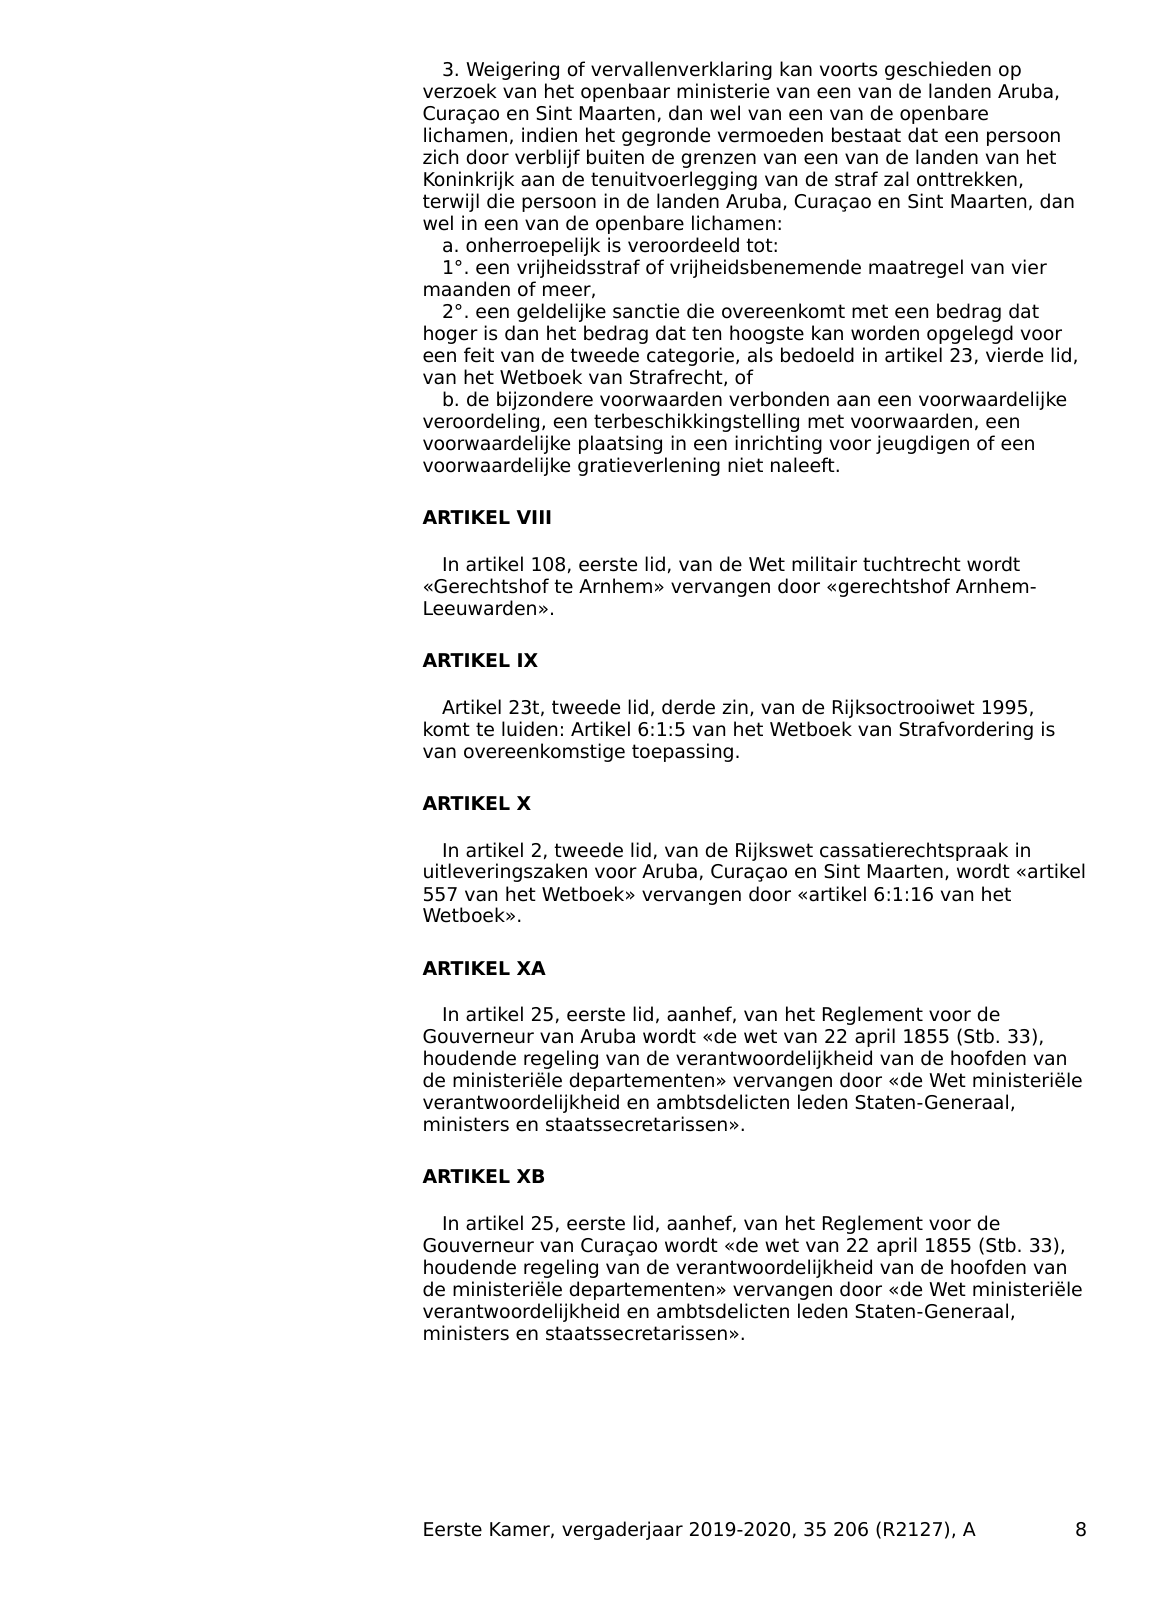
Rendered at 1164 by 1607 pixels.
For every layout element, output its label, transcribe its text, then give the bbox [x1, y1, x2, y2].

text 2°. een geldelijke sanctie die overeenkomt met een bedrag dat hoger is dan het bedrag dat ten hoogste kan worden opgelegd voor een feit van de tweede categorie, als bedoeld in artikel 23, vierde lid, van het Wetboek van Strafrecht, of [422, 301, 1087, 389]
text In artikel 25, eerste lid, aanhef, van het Reglement voor de Gouverneur van Aruba wordt «de wet van 22 april 1855 (Stb. 33), houdende regeling van de verantwoordelijkheid van de hoofden van de ministeriële departementen» vervangen door «de Wet ministeriële verantwoordelijkheid en ambtsdelicten leden Staten-Generaal, ministers en staatssecretarissen». [422, 1004, 1087, 1136]
subtitle ARTIKEL IX [422, 649, 1087, 672]
subtitle ARTIKEL X [422, 792, 1087, 814]
text In artikel 2, tweede lid, van de Rijkswet cassatierechtspraak in uitleveringszaken voor Aruba, Curaçao en Sint Maarten, wordt «artikel 557 van het Wetboek» vervangen door «artikel 6:1:16 van het Wetboek». [422, 839, 1087, 927]
text a. onherroepelijk is veroordeeld tot: [422, 235, 1087, 257]
text Artikel 23t, tweede lid, derde zin, van de Rijksoctrooiwet 1995, komt te luiden: Artikel 6:1:5 van het Wetboek van Strafvordering is van overeenkomstige toepassing. [422, 697, 1087, 762]
subtitle ARTIKEL XB [422, 1166, 1087, 1188]
text b. de bijzondere voorwaarden verbonden aan een voorwaardelijke veroordeling, een terbeschikkingstelling met voorwaarden, een voorwaardelijke plaatsing in een inrichting voor jeugdigen of een voorwaardelijke gratieverlening niet naleeft. [422, 389, 1087, 477]
subtitle ARTIKEL VIII [422, 507, 1087, 529]
text In artikel 108, eerste lid, van de Wet militair tuchtrecht wordt «Gerechtshof te Arnhem» vervangen door «gerechtshof Arnhem-Leeuwarden». [422, 554, 1087, 619]
text In artikel 25, eerste lid, aanhef, van het Reglement voor de Gouverneur van Curaçao wordt «de wet van 22 april 1855 (Stb. 33), houdende regeling van de verantwoordelijkheid van de hoofden van de ministeriële departementen» vervangen door «de Wet ministeriële verantwoordelijkheid en ambtsdelicten leden Staten-Generaal, ministers en staatssecretarissen». [422, 1213, 1087, 1345]
text 3. Weigering of vervallenverklaring kan voorts geschieden op verzoek van het openbaar ministerie van een van de landen Aruba, Curaçao en Sint Maarten, dan wel van een van de openbare lichamen, indien het gegronde vermoeden bestaat dat een persoon zich door verblijf buiten de grenzen van een van de landen van het Koninkrijk aan de tenuitvoerlegging van de straf zal onttrekken, terwijl die persoon in de landen Aruba, Curaçao en Sint Maarten, dan wel in een van de openbare lichamen: [422, 59, 1087, 235]
subtitle ARTIKEL XA [422, 957, 1087, 979]
text 1°. een vrijheidsstraf of vrijheidsbenemende maatregel van vier maanden of meer, [422, 257, 1087, 301]
